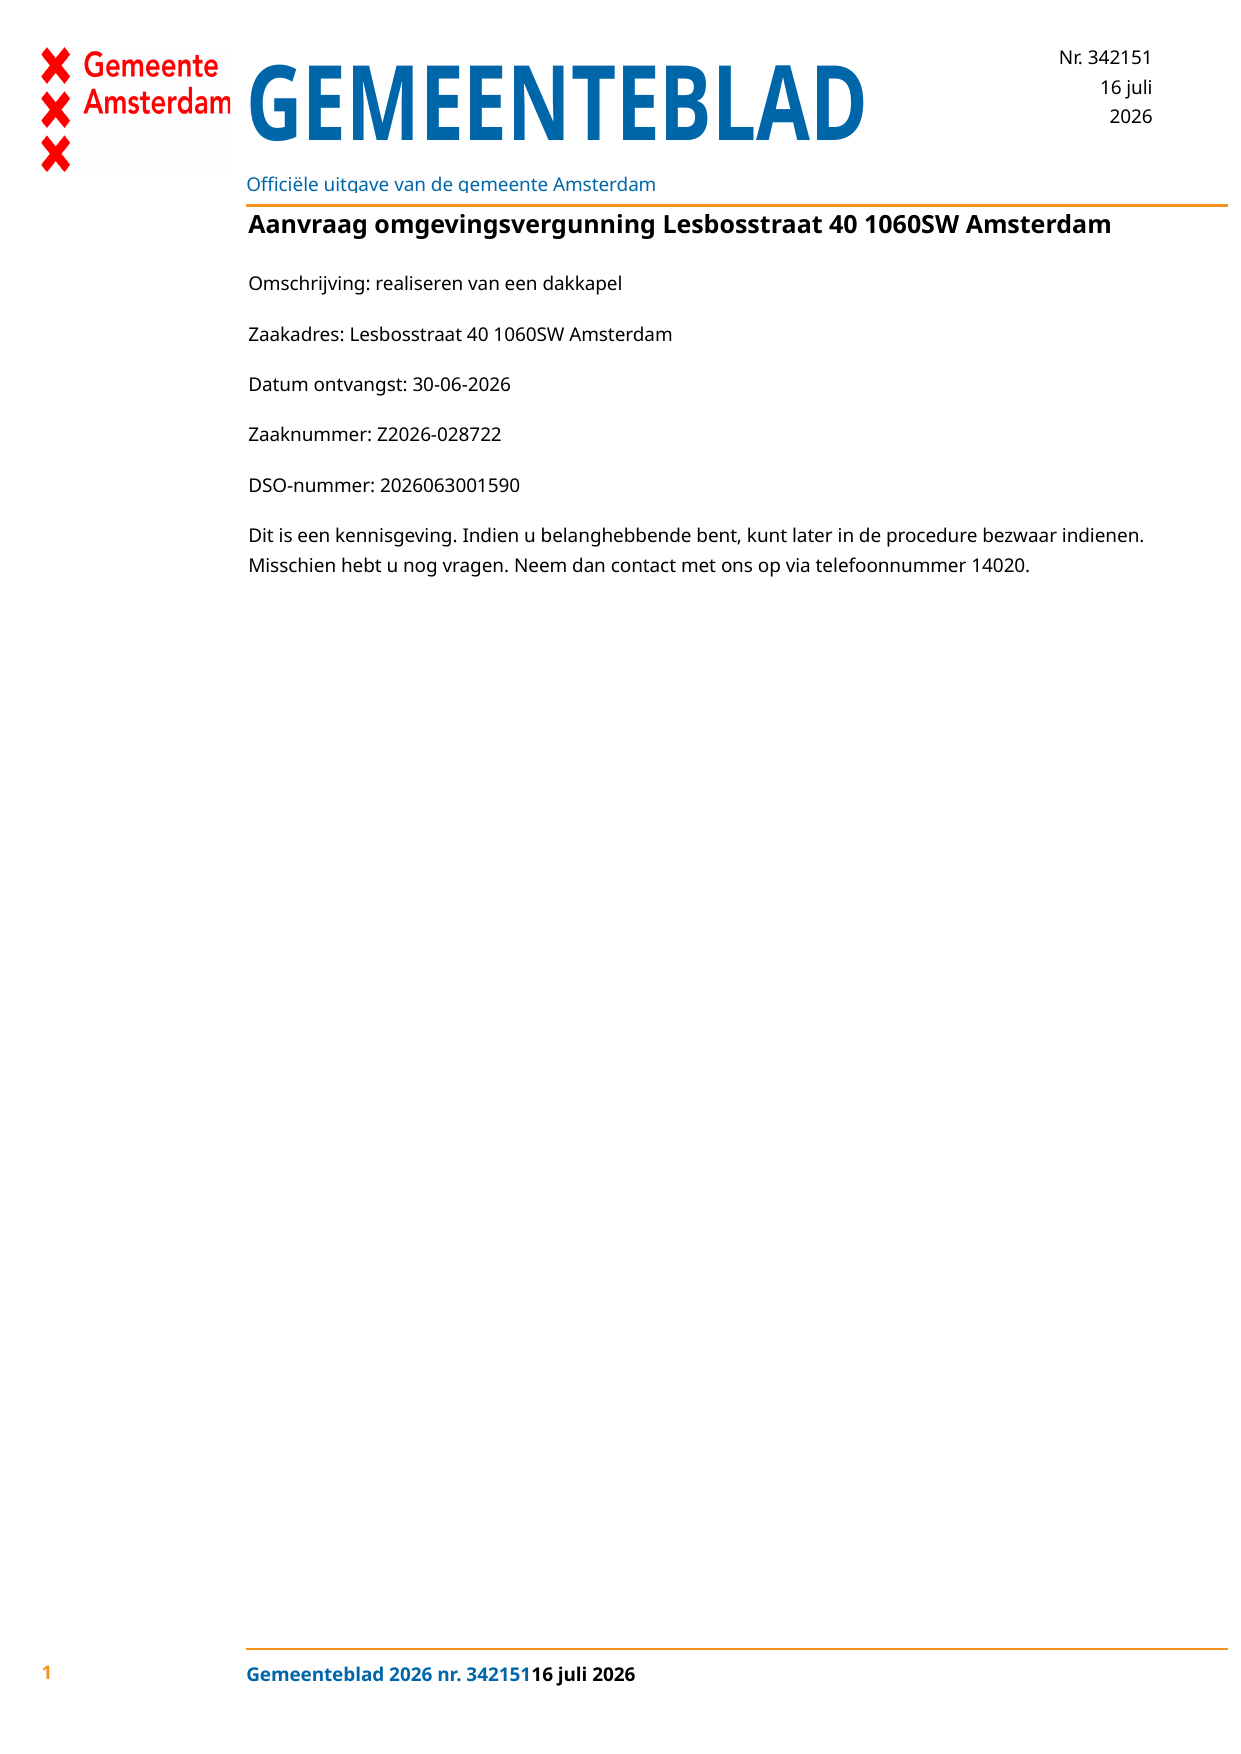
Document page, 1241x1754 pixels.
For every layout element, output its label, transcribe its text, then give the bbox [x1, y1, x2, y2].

text Dit is een kennisgeving. Indien u belanghebbende bent, kunt later in de procedure bezwaar indienen. Misschien hebt u nog vragen. Neem dan contact met ons op via telefoonnummer 14020. [248, 522, 1152, 578]
picture [41, 47, 231, 172]
text Zaakadres: Lesbosstraat 40 1060SW Amsterdam [248, 321, 1152, 346]
text Aanvraag omgevingsvergunning Lesbosstraat 40 1060SW Amsterdam [248, 207, 1152, 241]
text Zaaknummer: Z2026-028722 [248, 422, 1152, 447]
text DSO-nummer: 2026063001590 [248, 472, 1152, 498]
text Omschrijving: realiseren van een dakkapel [248, 270, 1152, 296]
text Datum ontvangst: 30-06-2026 [248, 371, 1152, 397]
